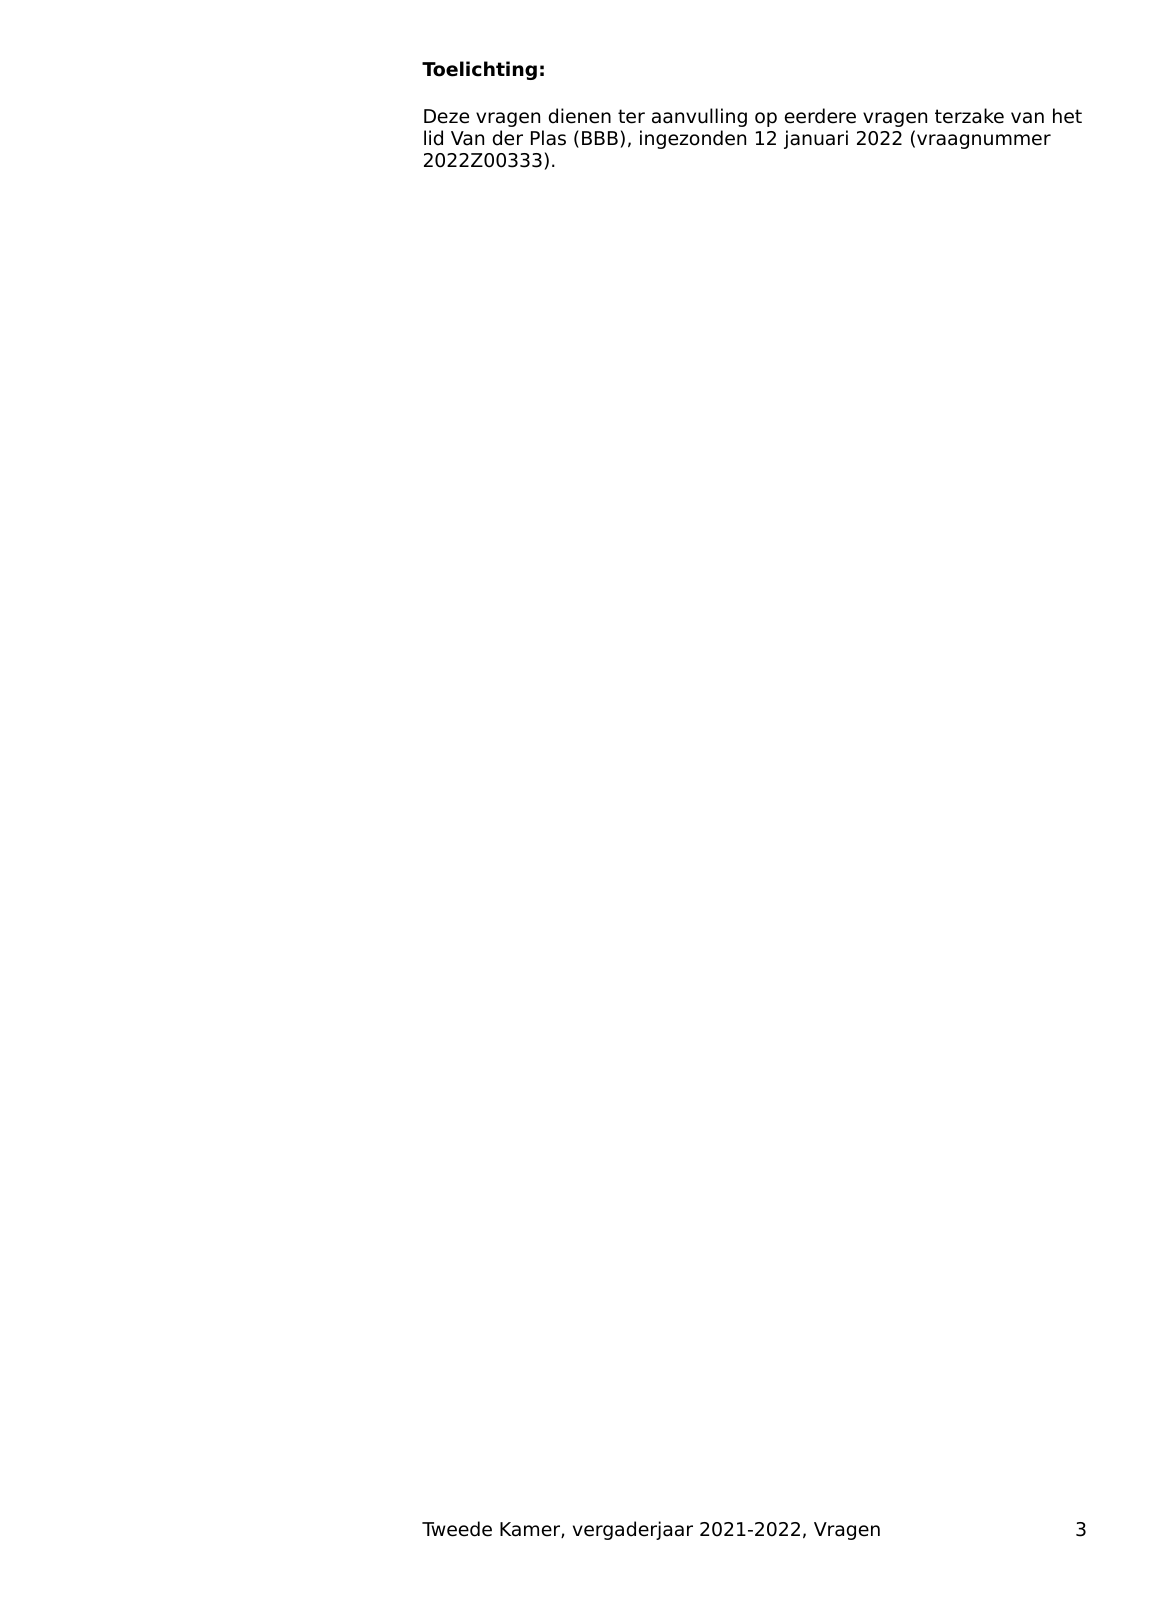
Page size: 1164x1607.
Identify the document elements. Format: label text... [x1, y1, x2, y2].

text Deze vragen dienen ter aanvulling op eerdere vragen terzake van het lid Van der Plas (BBB), ingezonden 12 januari 2022 (vraagnummer 2022Z00333). [422, 106, 1087, 172]
subtitle Toelichting: [422, 59, 1087, 81]
